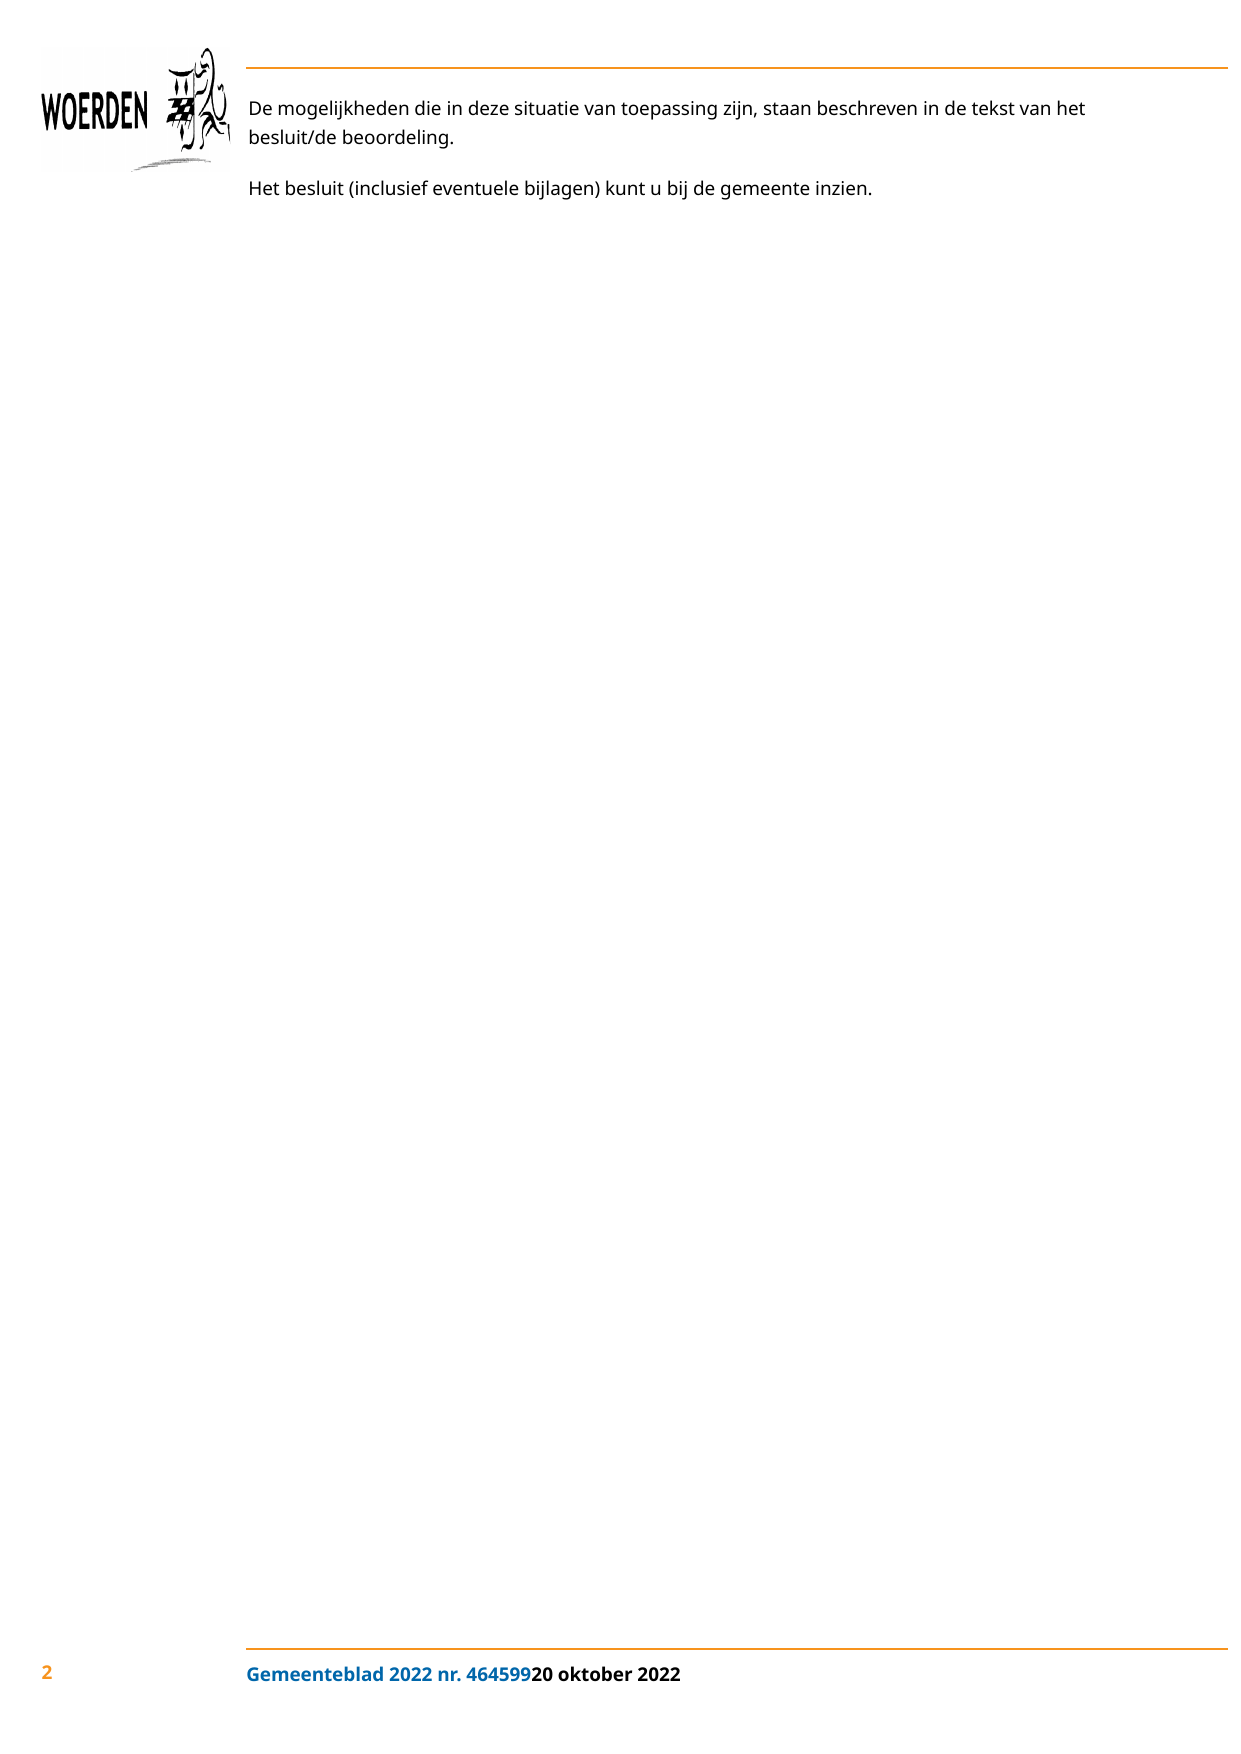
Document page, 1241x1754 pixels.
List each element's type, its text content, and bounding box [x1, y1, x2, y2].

text Het besluit (inclusief eventuele bijlagen) kunt u bij de gemeente inzien. [248, 175, 1152, 201]
text De mogelijkheden die in deze situatie van toepassing zijn, staan beschreven in de tekst van het besluit/de beoordeling. [248, 95, 1152, 150]
picture [41, 47, 231, 172]
